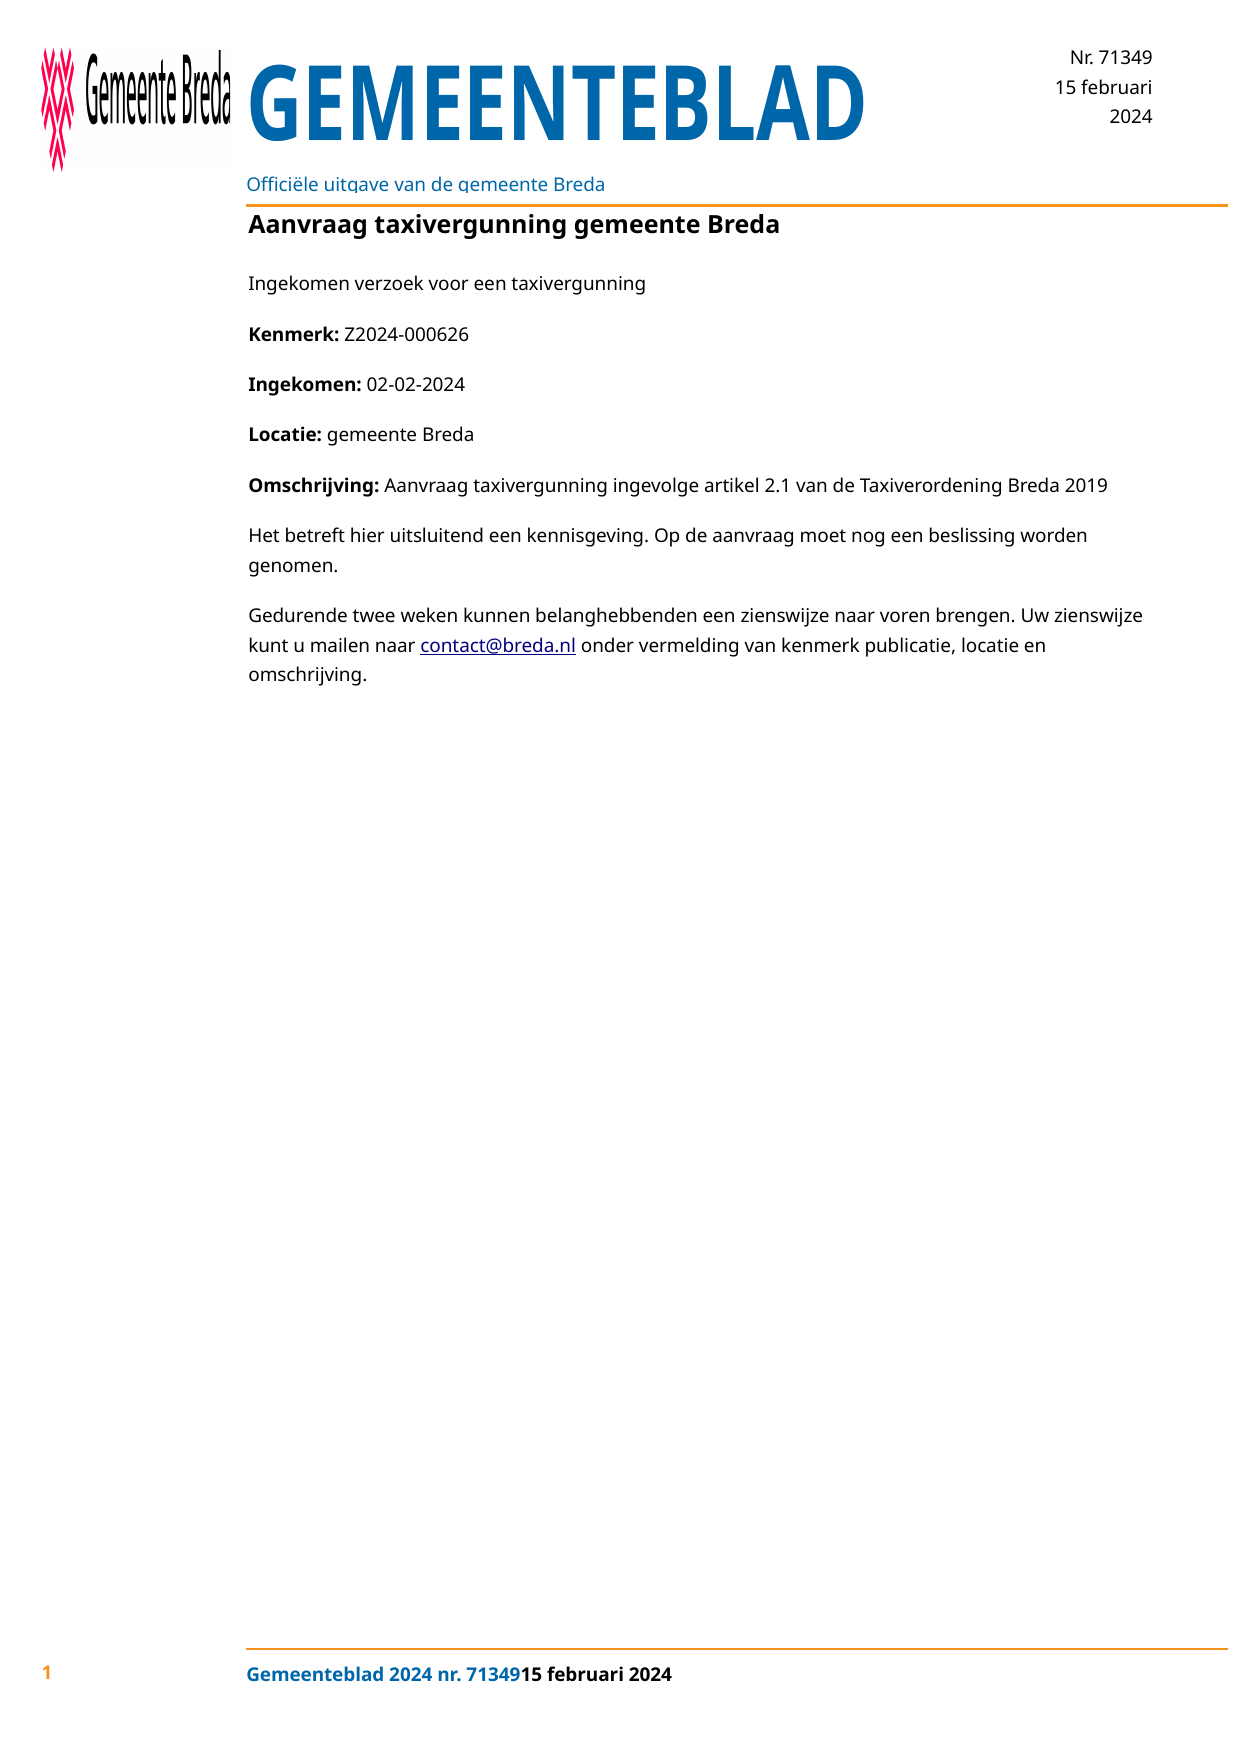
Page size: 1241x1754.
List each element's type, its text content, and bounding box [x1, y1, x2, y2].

text Gedurende twee weken kunnen belanghebbenden een zienswijze naar voren brengen. Uw zienswijze kunt u mailen naar contact@breda.nl onder vermelding van kenmerk publicatie, locatie en omschrijving. [248, 602, 1152, 687]
text Omschrijving: Aanvraag taxivergunning ingevolge artikel 2.1 van de Taxiverordening Breda 2019 [248, 472, 1152, 498]
text Locatie: gemeente Breda [248, 422, 1152, 447]
text Het betreft hier uitsluitend een kennisgeving. Op de aanvraag moet nog een beslissing worden genomen. [248, 522, 1152, 578]
picture [41, 47, 231, 172]
text Kenmerk: Z2024-000626 [248, 321, 1152, 346]
text Ingekomen: 02-02-2024 [248, 371, 1152, 397]
text Aanvraag taxivergunning gemeente Breda [248, 207, 1152, 241]
text Ingekomen verzoek voor een taxivergunning [248, 270, 1152, 296]
